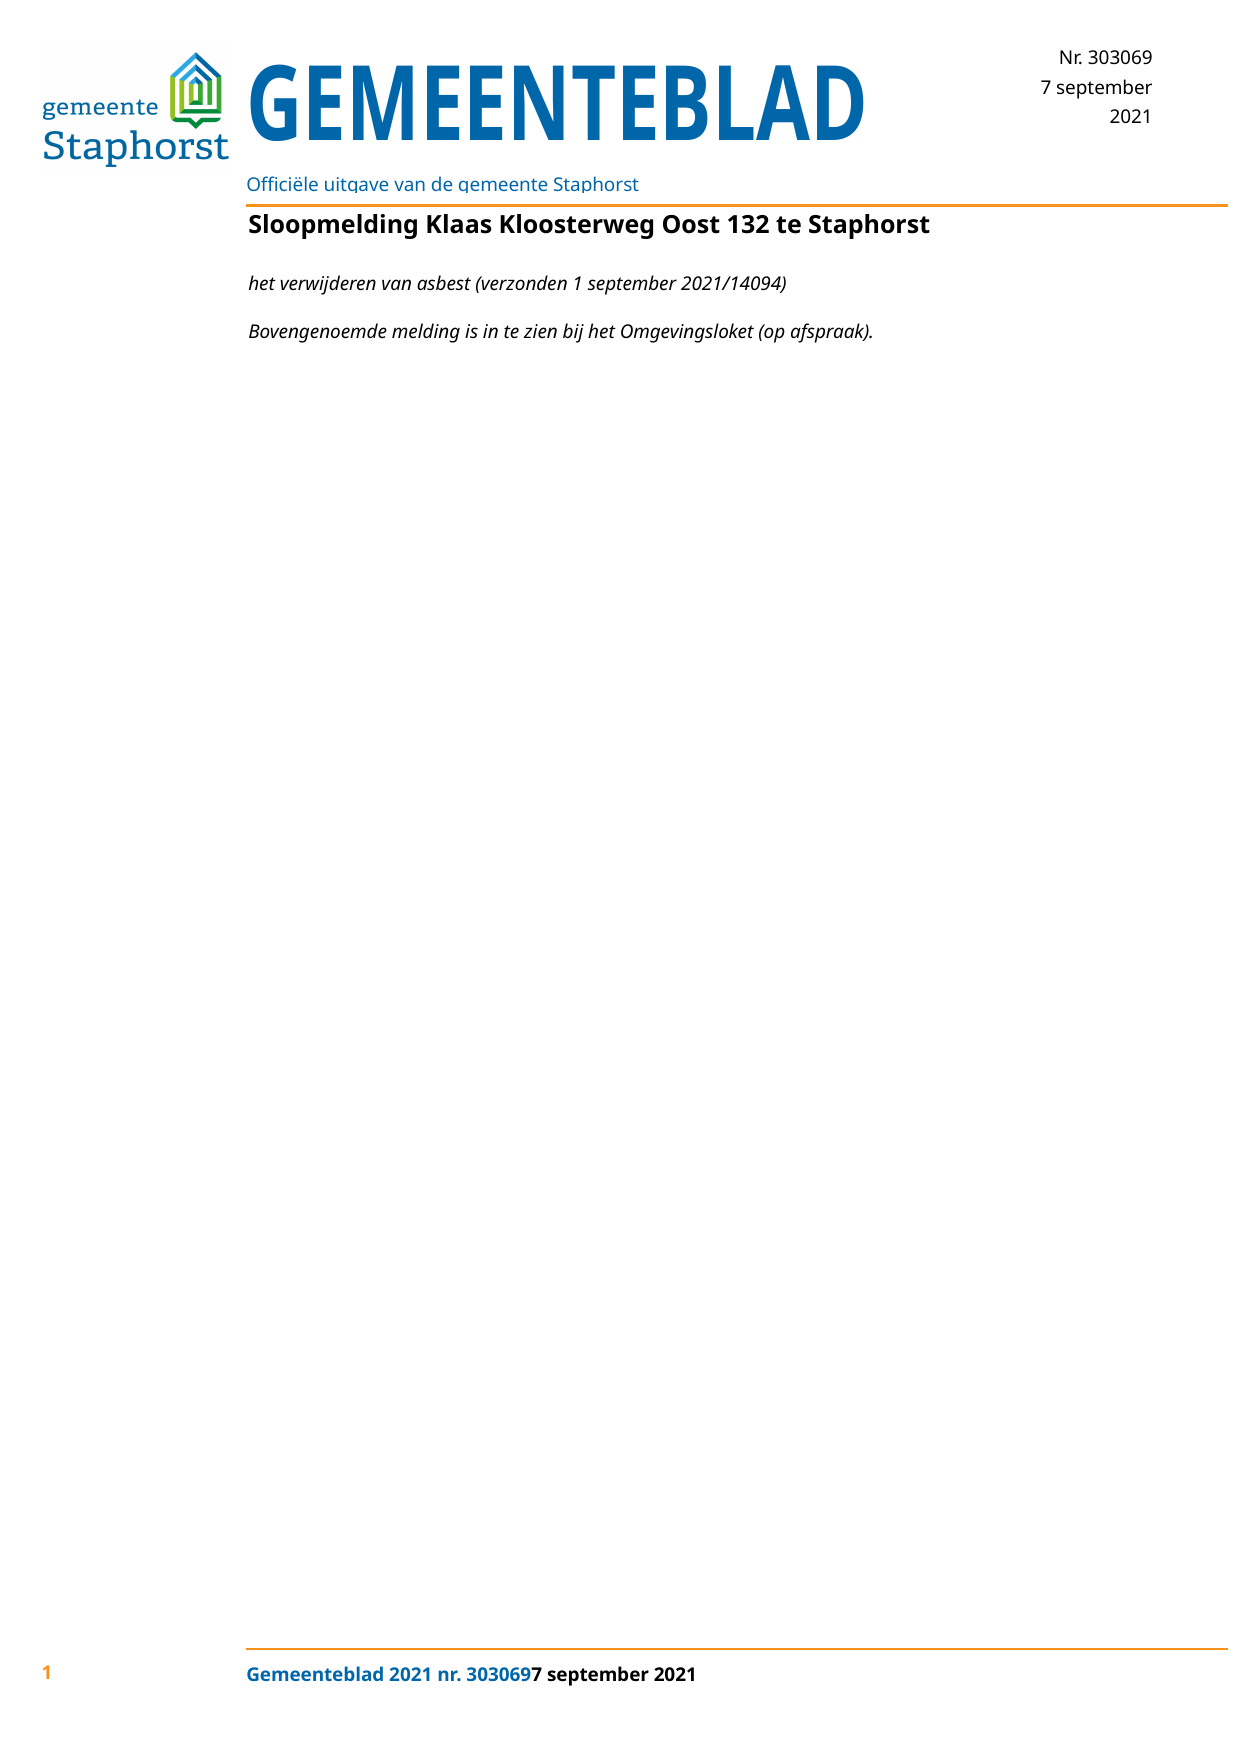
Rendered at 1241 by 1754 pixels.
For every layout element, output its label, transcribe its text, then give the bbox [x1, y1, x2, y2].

picture [41, 47, 231, 172]
text Sloopmelding Klaas Kloosterweg Oost 132 te Staphorst [248, 207, 1152, 241]
text het verwijderen van asbest (verzonden 1 september 2021/14094) [248, 270, 1152, 296]
text Bovengenoemde melding is in te zien bij het Omgevingsloket (op afspraak). [248, 318, 1152, 344]
